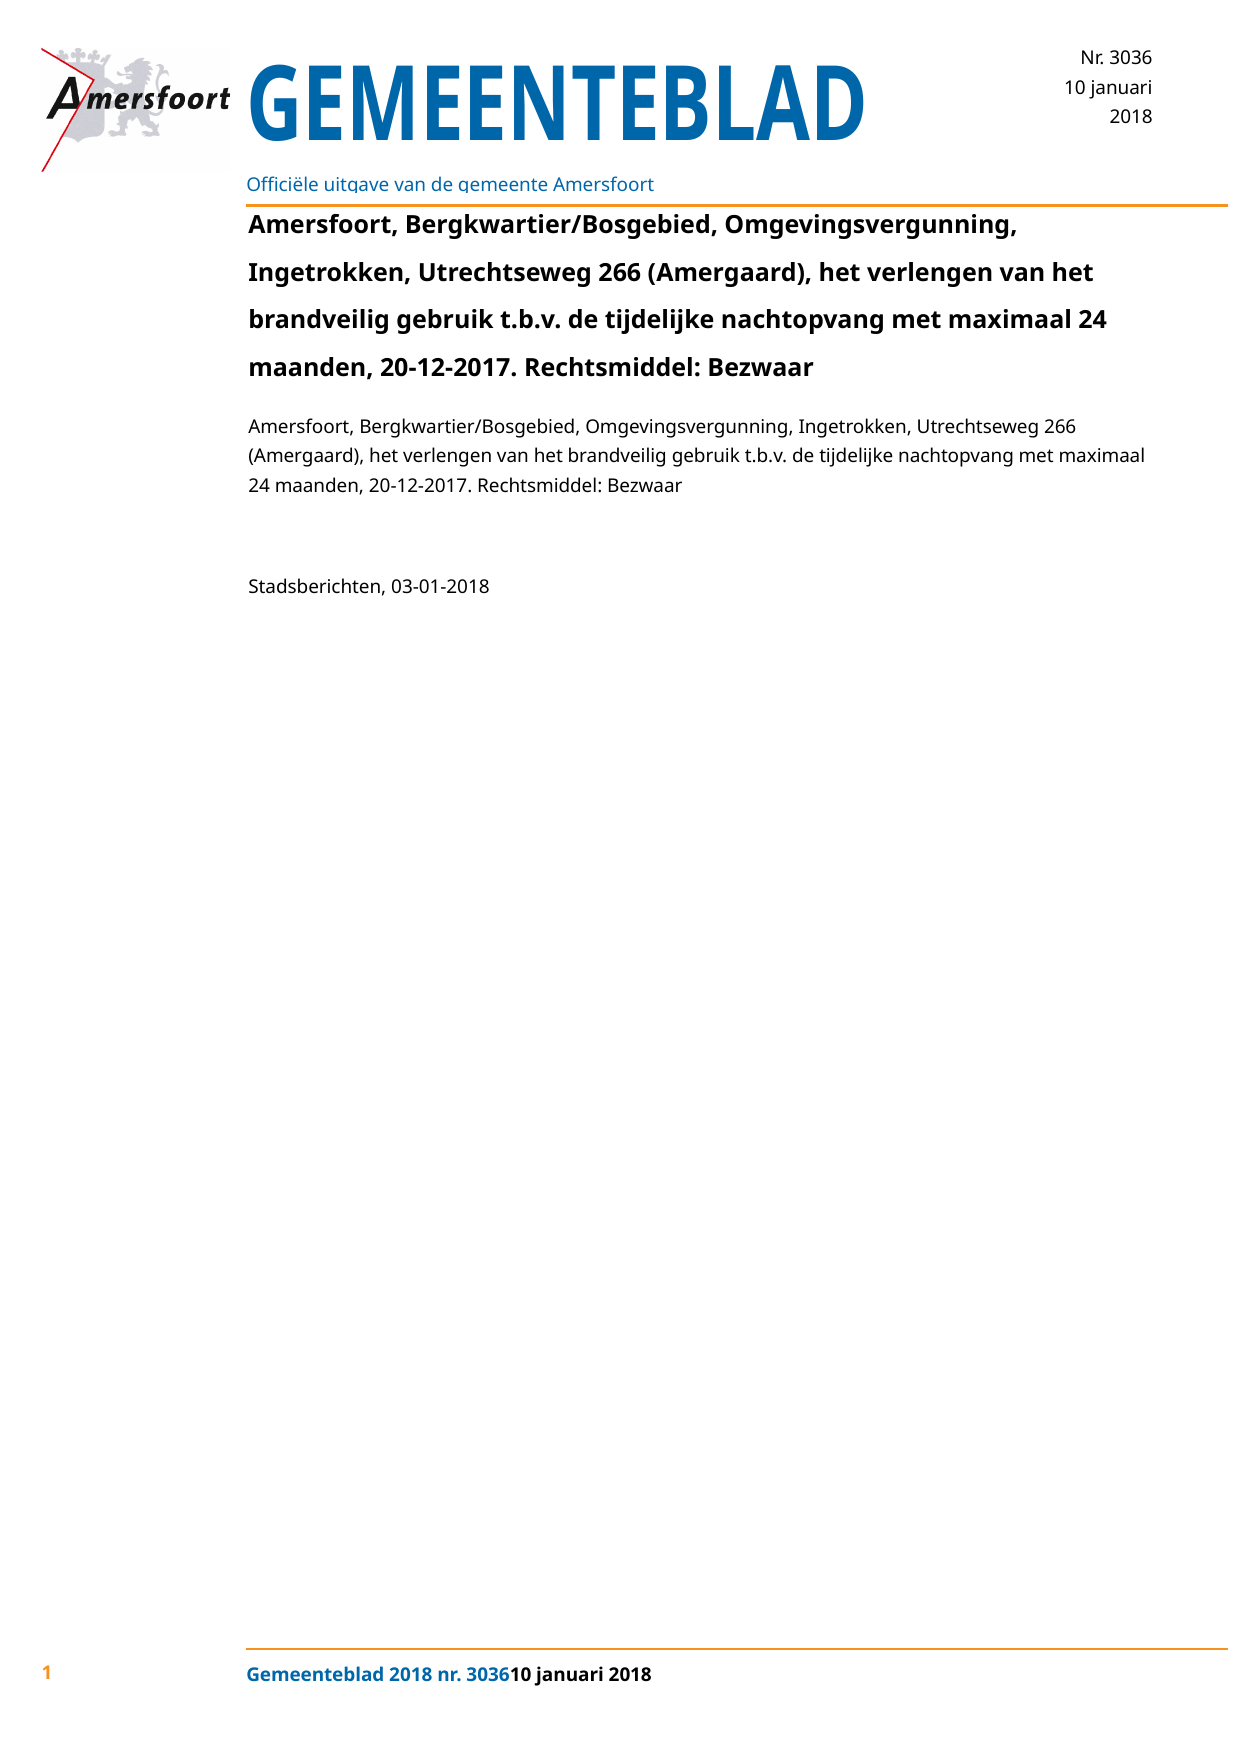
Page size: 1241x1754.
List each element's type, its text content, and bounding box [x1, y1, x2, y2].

text Amersfoort, Bergkwartier/Bosgebied, Omgevingsvergunning, Ingetrokken, Utrechtseweg 266 (Amergaard), het verlengen van het brandveilig gebruik t.b.v. de tijdelijke nachtopvang met maximaal 24 maanden, 20-12-2017. Rechtsmiddel: Bezwaar [248, 207, 1152, 384]
text Amersfoort, Bergkwartier/Bosgebied, Omgevingsvergunning, Ingetrokken, Utrechtseweg 266 (Amergaard), het verlengen van het brandveilig gebruik t.b.v. de tijdelijke nachtopvang met maximaal 24 maanden, 20-12-2017. Rechtsmiddel: Bezwaar [248, 413, 1152, 498]
text Stadsberichten, 03-01-2018 [248, 573, 1152, 599]
picture [41, 47, 231, 172]
